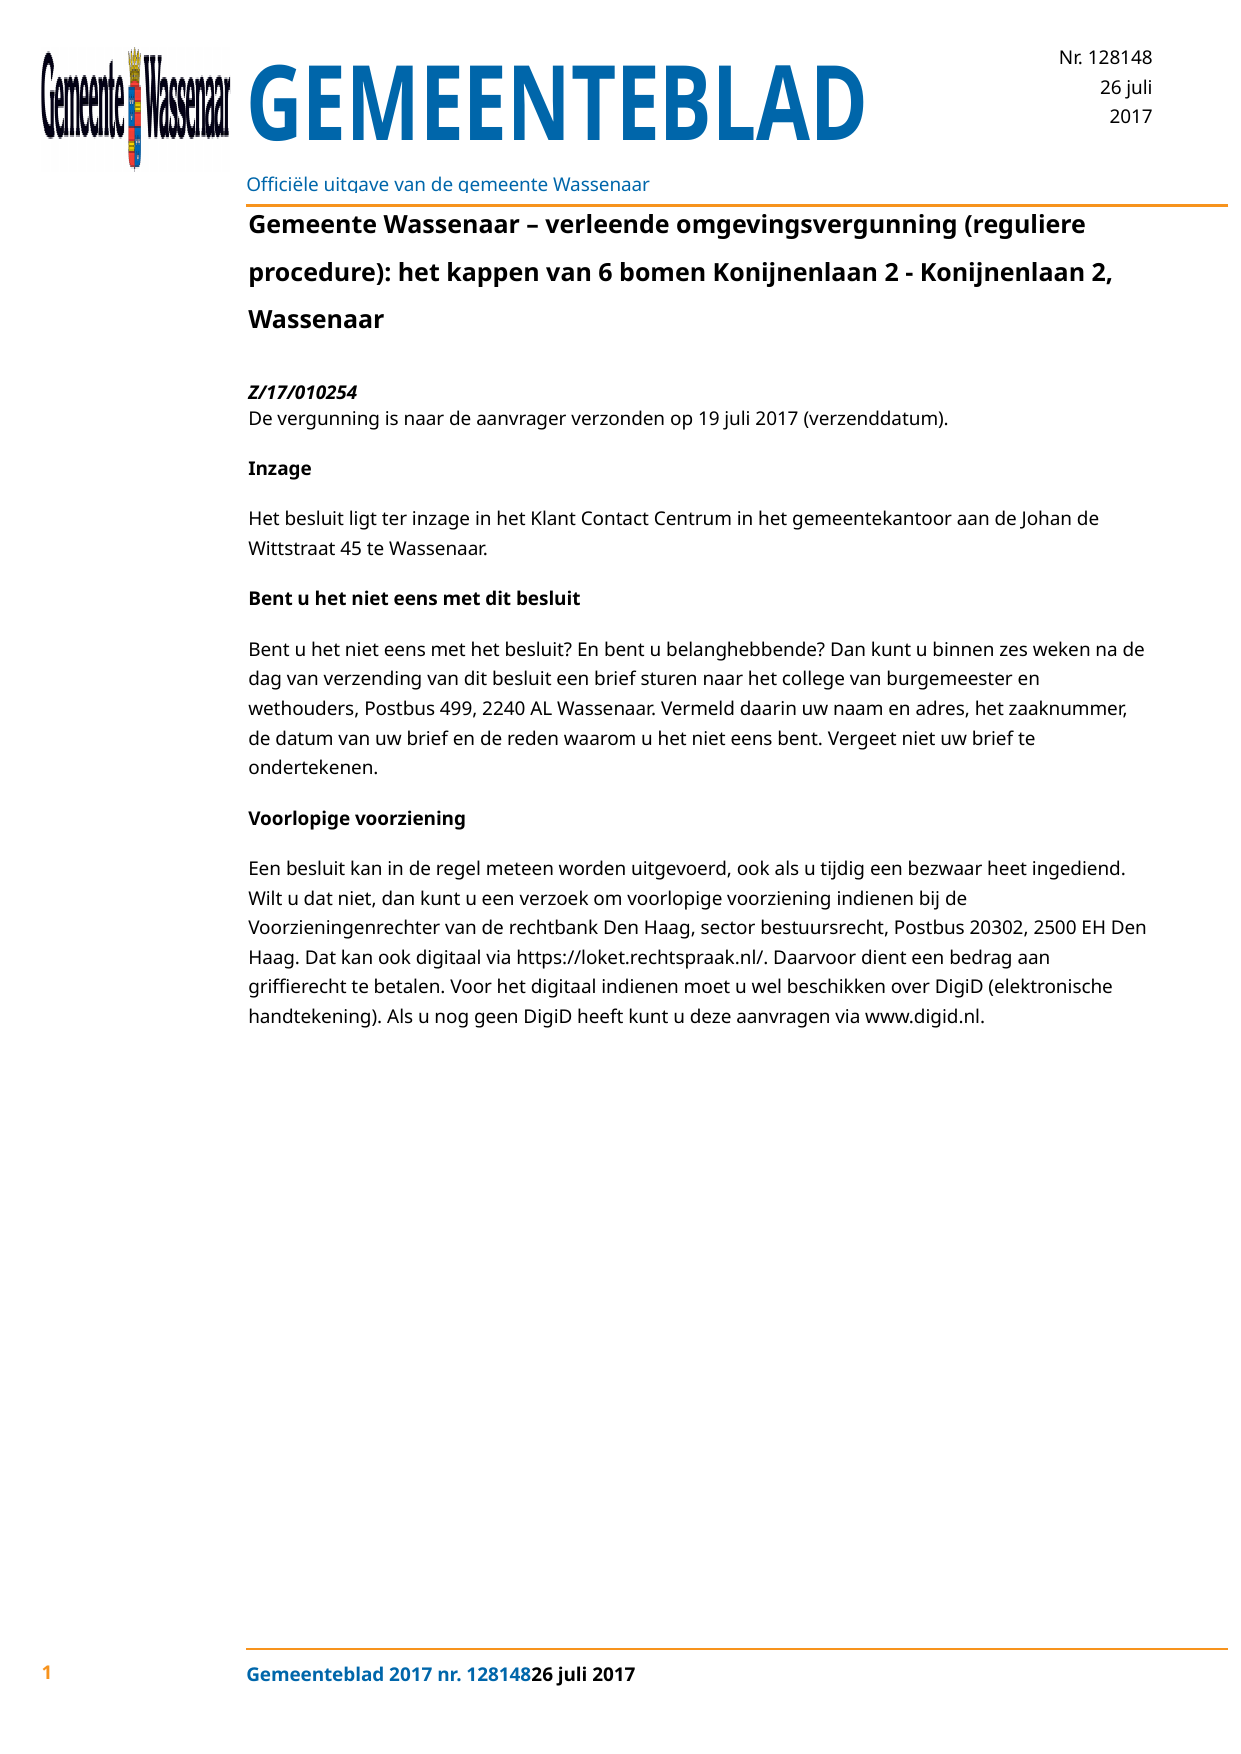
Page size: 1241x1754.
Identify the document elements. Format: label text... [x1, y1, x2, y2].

picture [41, 47, 231, 172]
text Gemeente Wassenaar – verleende omgevingsvergunning (reguliere procedure): het kappen van 6 bomen Konijnenlaan 2 - Konijnenlaan 2, Wassenaar [248, 207, 1152, 336]
text Voorlopige voorziening [248, 805, 1152, 831]
text Inzage [248, 455, 1152, 481]
text Het besluit ligt ter inzage in het Klant Contact Centrum in het gemeentekantoor aan de Johan de Wittstraat 45 te Wassenaar. [248, 506, 1152, 561]
text Z/17/010254 [248, 379, 1152, 405]
text De vergunning is naar de aanvrager verzonden op 19 juli 2017 (verzenddatum). [248, 405, 1152, 431]
text Bent u het niet eens met het besluit? En bent u belanghebbende? Dan kunt u binnen zes weken na de dag van verzending van dit besluit een brief sturen naar het college van burgemeester en wethouders, Postbus 499, 2240 AL Wassenaar. Vermeld daarin uw naam en adres, het zaaknummer, de datum van uw brief en de reden waarom u het niet eens bent. Vergeet niet uw brief te ondertekenen. [248, 636, 1152, 780]
text Een besluit kan in de regel meteen worden uitgevoerd, ook als u tijdig een bezwaar heet ingediend. Wilt u dat niet, dan kunt u een verzoek om voorlopige voorziening indienen bij de Voorzieningenrechter van de rechtbank Den Haag, sector bestuursrecht, Postbus 20302, 2500 EH Den Haag. Dat kan ook digitaal via https://loket.rechtspraak.nl/. Daarvoor dient een bedrag aan griffierecht te betalen. Voor het digitaal indienen moet u wel beschikken over DigiD (elektronische handtekening). Als u nog geen DigiD heeft kunt u deze aanvragen via www.digid.nl. [248, 855, 1152, 1029]
text Bent u het niet eens met dit besluit [248, 586, 1152, 611]
